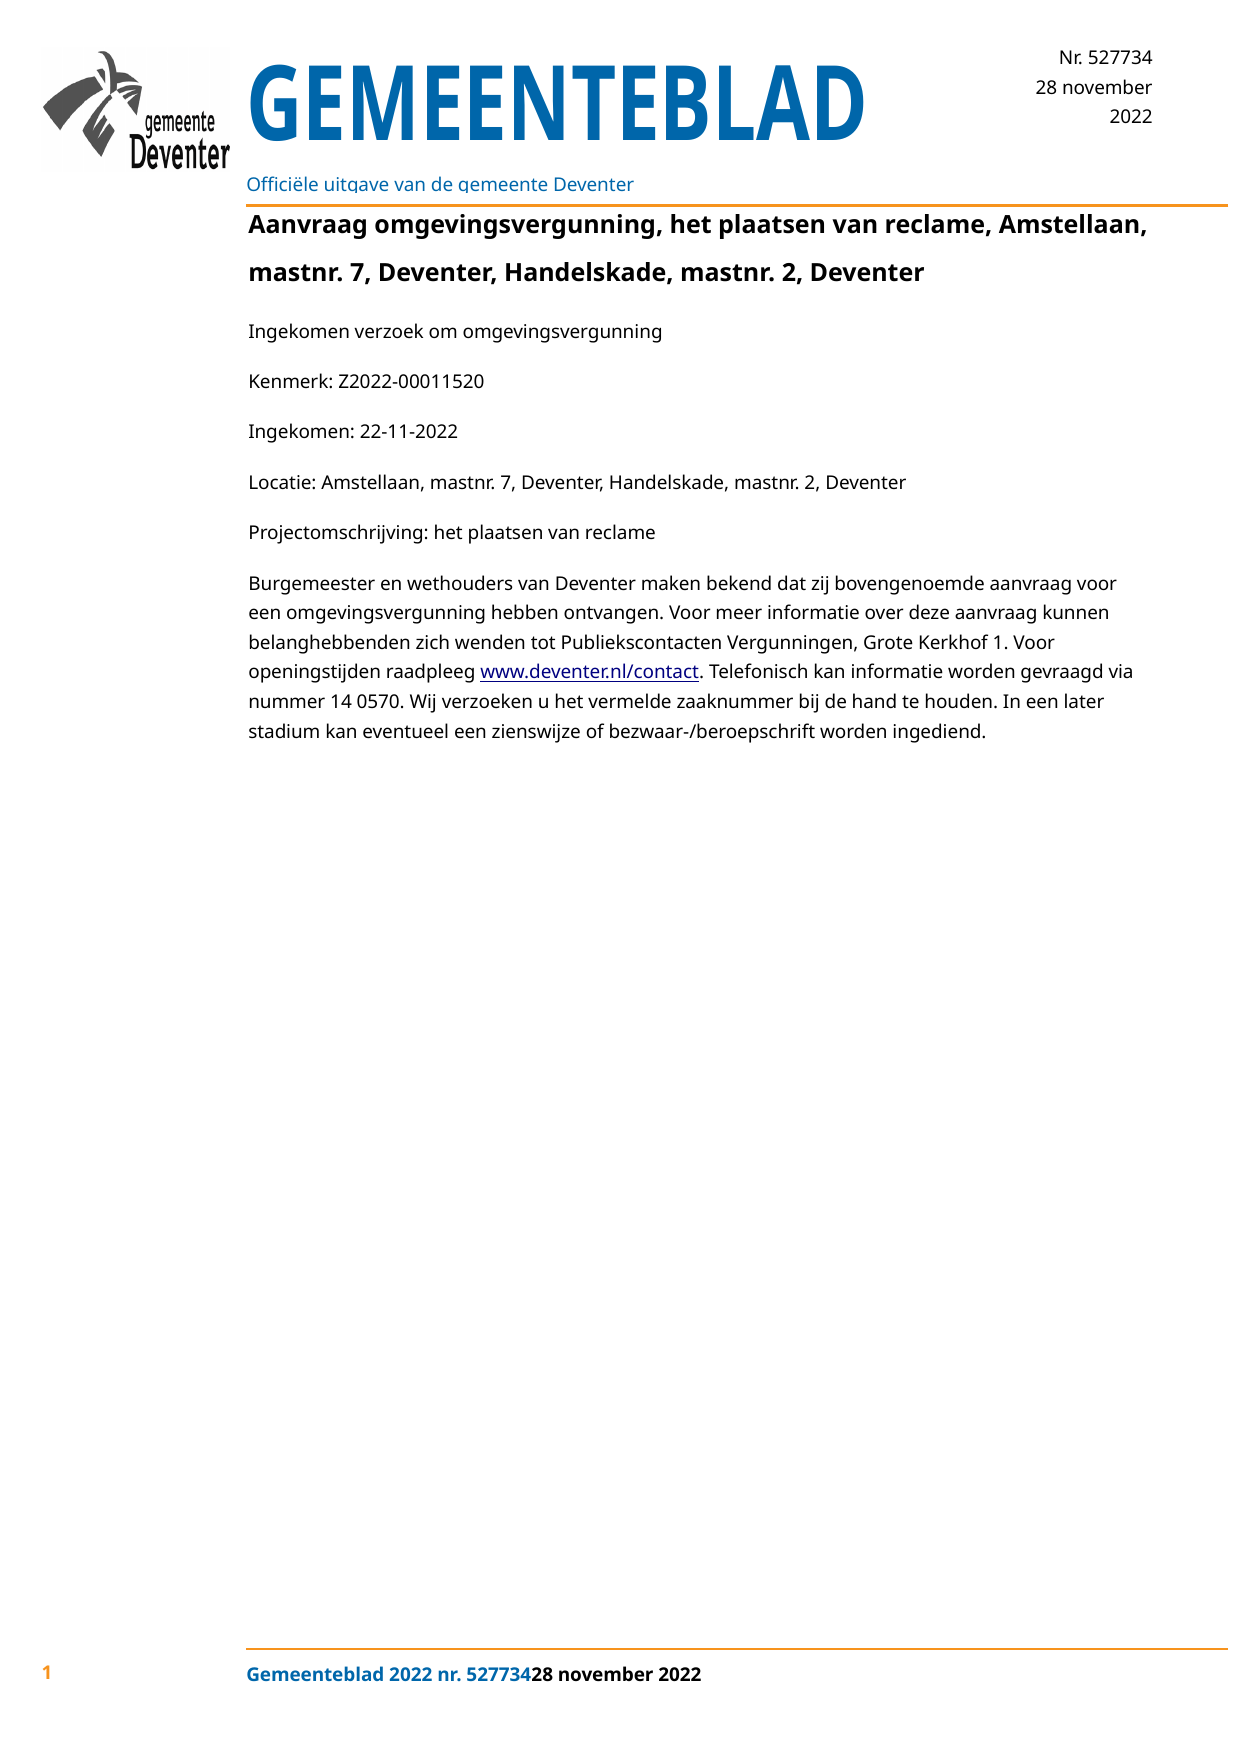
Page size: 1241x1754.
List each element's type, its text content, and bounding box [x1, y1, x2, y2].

text Kenmerk: Z2022-00011520 [248, 368, 1152, 394]
text Ingekomen verzoek om omgevingsvergunning [248, 318, 1152, 344]
text Burgemeester en wethouders van Deventer maken bekend dat zij bovengenoemde aanvraag voor een omgevingsvergunning hebben ontvangen. Voor meer informatie over deze aanvraag kunnen belanghebbenden zich wenden tot Publiekscontacten Vergunningen, Grote Kerkhof 1. Voor openingstijden raadpleeg www.deventer.nl/contact. Telefonisch kan informatie worden gevraagd via nummer 14 0570. Wij verzoeken u het vermelde zaaknummer bij de hand te houden. In een later stadium kan eventueel een zienswijze of bezwaar-/beroepschrift worden ingediend. [248, 570, 1152, 744]
text Aanvraag omgevingsvergunning, het plaatsen van reclame, Amstellaan, mastnr. 7, Deventer, Handelskade, mastnr. 2, Deventer [248, 207, 1152, 288]
picture [41, 47, 231, 172]
text Locatie: Amstellaan, mastnr. 7, Deventer, Handelskade, mastnr. 2, Deventer [248, 469, 1152, 495]
text Projectomschrijving: het plaatsen van reclame [248, 519, 1152, 545]
text Ingekomen: 22-11-2022 [248, 419, 1152, 444]
